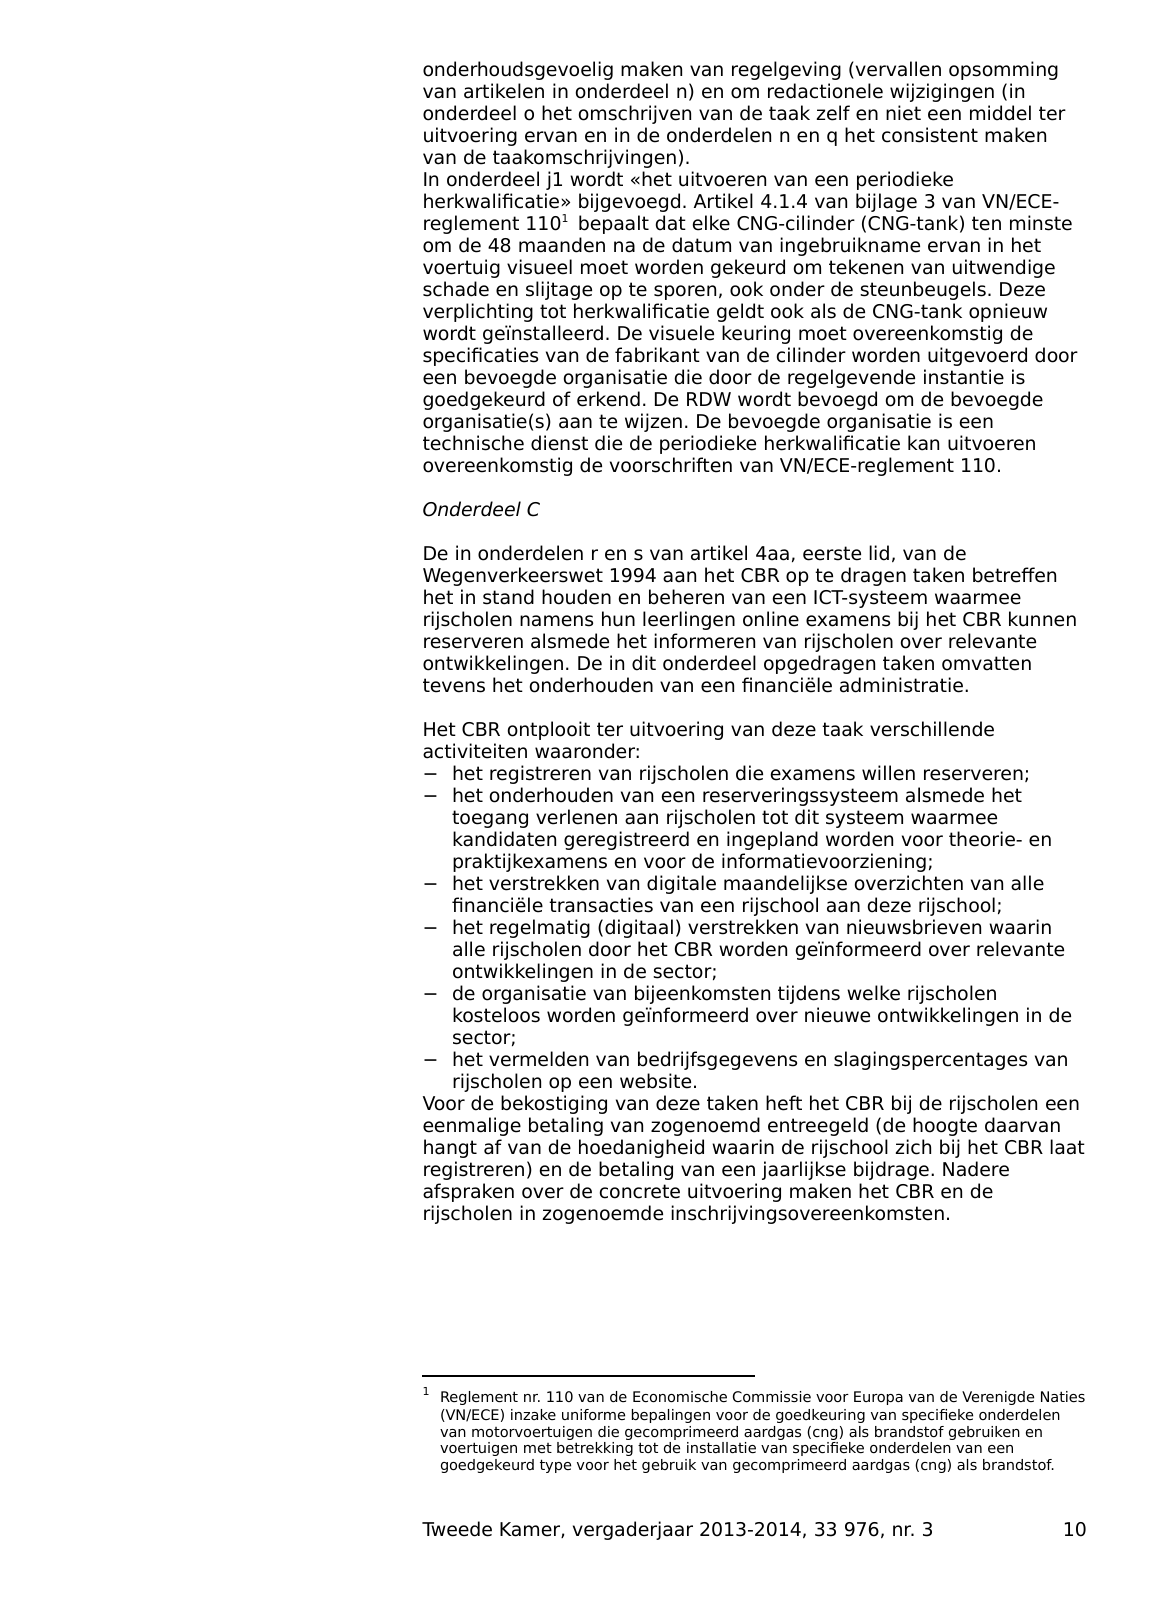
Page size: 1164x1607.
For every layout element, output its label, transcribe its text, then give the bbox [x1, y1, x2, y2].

text Reglement nr. 110 van de Economische Commissie voor Europa van de Verenigde Naties (VN/ECE) inzake uniforme bepalingen voor de goedkeuring van specifieke onderdelen van motorvoertuigen die gecomprimeerd aardgas (cng) als brandstof gebruiken en voertuigen met betrekking tot de installatie van specifieke onderdelen van een goedgekeurd type voor het gebruik van gecomprimeerd aardgas (cng) als brandstof. [422, 1385, 1087, 1474]
text − de organisatie van bijeenkomsten tijdens welke rijscholen kosteloos worden geïnformeerd over nieuwe ontwikkelingen in de sector; [422, 983, 1087, 1049]
text In onderdeel j1 wordt «het uitvoeren van een periodieke herkwalificatie» bijgevoegd. Artikel 4.1.4 van bijlage 3 van VN/ECE-reglement 110 bepaalt dat elke CNG-cilinder (CNG-tank) ten minste om de 48 maanden na de datum van ingebruikname ervan in het voertuig visueel moet worden gekeurd om tekenen van uitwendige schade en slijtage op te sporen, ook onder de steunbeugels. Deze verplichting tot herkwalificatie geldt ook als de CNG-tank opnieuw wordt geïnstalleerd. De visuele keuring moet overeenkomstig de specificaties van de fabrikant van de cilinder worden uitgevoerd door een bevoegde organisatie die door de regelgevende instantie is goedgekeurd of erkend. De RDW wordt bevoegd om de bevoegde organisatie(s) aan te wijzen. De bevoegde organisatie is een technische dienst die de periodieke herkwalificatie kan uitvoeren overeenkomstig de voorschriften van VN/ECE-reglement 110. [422, 169, 1087, 477]
subtitle Onderdeel C [422, 499, 1087, 521]
text − het onderhouden van een reserveringssysteem alsmede het toegang verlenen aan rijscholen tot dit systeem waarmee kandidaten geregistreerd en ingepland worden voor theorie- en praktijkexamens en voor de informatievoorziening; [422, 785, 1087, 873]
text Voor de bekostiging van deze taken heft het CBR bij de rijscholen een eenmalige betaling van zogenoemd entreegeld (de hoogte daarvan hangt af van de hoedanigheid waarin de rijschool zich bij het CBR laat registreren) en de betaling van een jaarlijkse bijdrage. Nadere afspraken over de concrete uitvoering maken het CBR en de rijscholen in zogenoemde inschrijvingsovereenkomsten. [422, 1093, 1087, 1224]
text − het registreren van rijscholen die examens willen reserveren; [422, 763, 1087, 785]
text − het regelmatig (digitaal) verstrekken van nieuwsbrieven waarin alle rijscholen door het CBR worden geïnformeerd over relevante ontwikkelingen in de sector; [422, 917, 1087, 983]
text De in onderdelen r en s van artikel 4aa, eerste lid, van de Wegenverkeerswet 1994 aan het CBR op te dragen taken betreffen het in stand houden en beheren van een ICT-systeem waarmee rijscholen namens hun leerlingen online examens bij het CBR kunnen reserveren alsmede het informeren van rijscholen over relevante ontwikkelingen. De in dit onderdeel opgedragen taken omvatten tevens het onderhouden van een financiële administratie. [422, 543, 1087, 697]
text − het vermelden van bedrijfsgegevens en slagingspercentages van rijscholen op een website. [422, 1049, 1087, 1093]
text − het verstrekken van digitale maandelijkse overzichten van alle financiële transacties van een rijschool aan deze rijschool; [422, 873, 1087, 917]
text onderhoudsgevoelig maken van regelgeving (vervallen opsomming van artikelen in onderdeel n) en om redactionele wijzigingen (in onderdeel o het omschrijven van de taak zelf en niet een middel ter uitvoering ervan en in de onderdelen n en q het consistent maken van de taakomschrijvingen). [422, 59, 1087, 169]
text Het CBR ontplooit ter uitvoering van deze taak verschillende activiteiten waaronder: [422, 719, 1087, 763]
